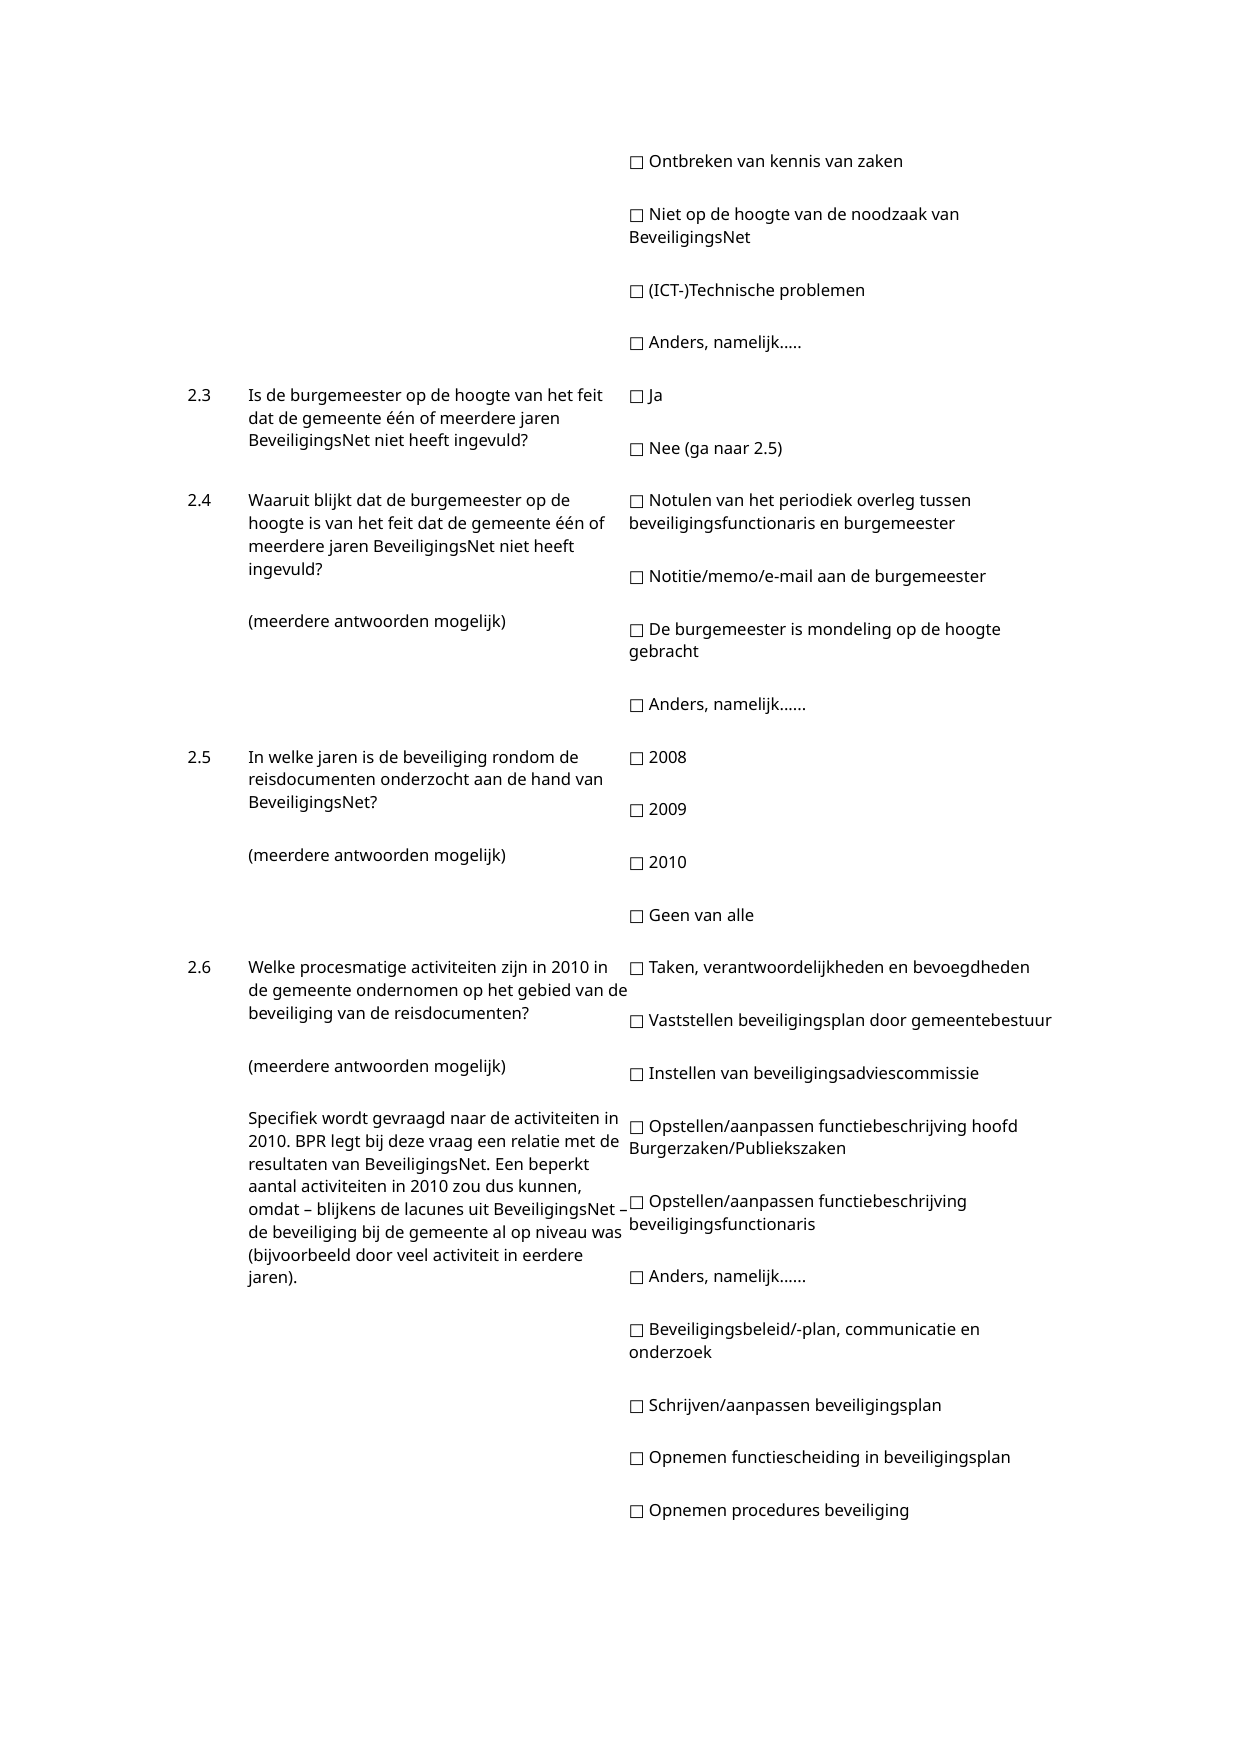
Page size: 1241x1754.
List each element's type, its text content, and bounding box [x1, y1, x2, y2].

table_cell □ Ontbreken van kennis van zaken □ Niet op de hoogte van de noodzaak van BeveiligingsNet □ (ICT-)Technische problemen □ Anders, namelijk..... [629, 150, 1053, 383]
table_cell □ Taken, verantwoordelijkheden en bevoegdheden □ Vaststellen beveiligingsplan door gemeentebestuur □ Instellen van beveiligingsadviescommissie □ Opstellen/aanpassen functiebeschrijving hoofd Burgerzaken/Publiekszaken □ Opstellen/aanpassen functiebeschrijving beveiligingsfunctionaris □ Anders, namelijk...... □ Beveiligingsbeleid/-plan, communicatie en onderzoek □ Schrijven/aanpassen beveiligingsplan □ Opnemen functiescheiding in beveiligingsplan □ Opnemen procedures beveiliging [629, 956, 1053, 1551]
table_cell In welke jaren is de beveiliging rondom de reisdocumenten onderzocht aan de hand van BeveiligingsNet? (meerdere antwoorden mogelijk) [248, 745, 629, 956]
table_cell 2.6 [188, 956, 248, 1551]
table_cell Waaruit blijkt dat de burgemeester op de hoogte is van het feit dat de gemeente één of meerdere jaren BeveiligingsNet niet heeft ingevuld? (meerdere antwoorden mogelijk) [248, 489, 629, 745]
table_cell 2.4 [188, 489, 248, 745]
table_cell □ 2008 □ 2009 □ 2010 □ Geen van alle [629, 745, 1053, 956]
table_cell 2.5 [188, 745, 248, 956]
table_cell Welke procesmatige activiteiten zijn in 2010 in de gemeente ondernomen op het gebied van de beveiliging van de reisdocumenten? (meerdere antwoorden mogelijk) Specifiek wordt gevraagd naar de activiteiten in 2010. BPR legt bij deze vraag een relatie met de resultaten van BeveiligingsNet. Een beperkt aantal activiteiten in 2010 zou dus kunnen, omdat – blijkens de lacunes uit BeveiligingsNet – de beveiliging bij de gemeente al op niveau was (bijvoorbeeld door veel activiteit in eerdere jaren). [248, 956, 629, 1551]
table_cell Is de burgemeester op de hoogte van het feit dat de gemeente één of meerdere jaren BeveiligingsNet niet heeft ingevuld? [248, 384, 629, 489]
table_cell [248, 150, 629, 383]
table_cell [188, 150, 248, 383]
table_cell 2.3 [188, 384, 248, 489]
table_cell □ Notulen van het periodiek overleg tussen beveiligingsfunctionaris en burgemeester □ Notitie/memo/e-mail aan de burgemeester □ De burgemeester is mondeling op de hoogte gebracht □ Anders, namelijk...... [629, 489, 1053, 745]
table_cell □ Ja □ Nee (ga naar 2.5) [629, 384, 1053, 489]
